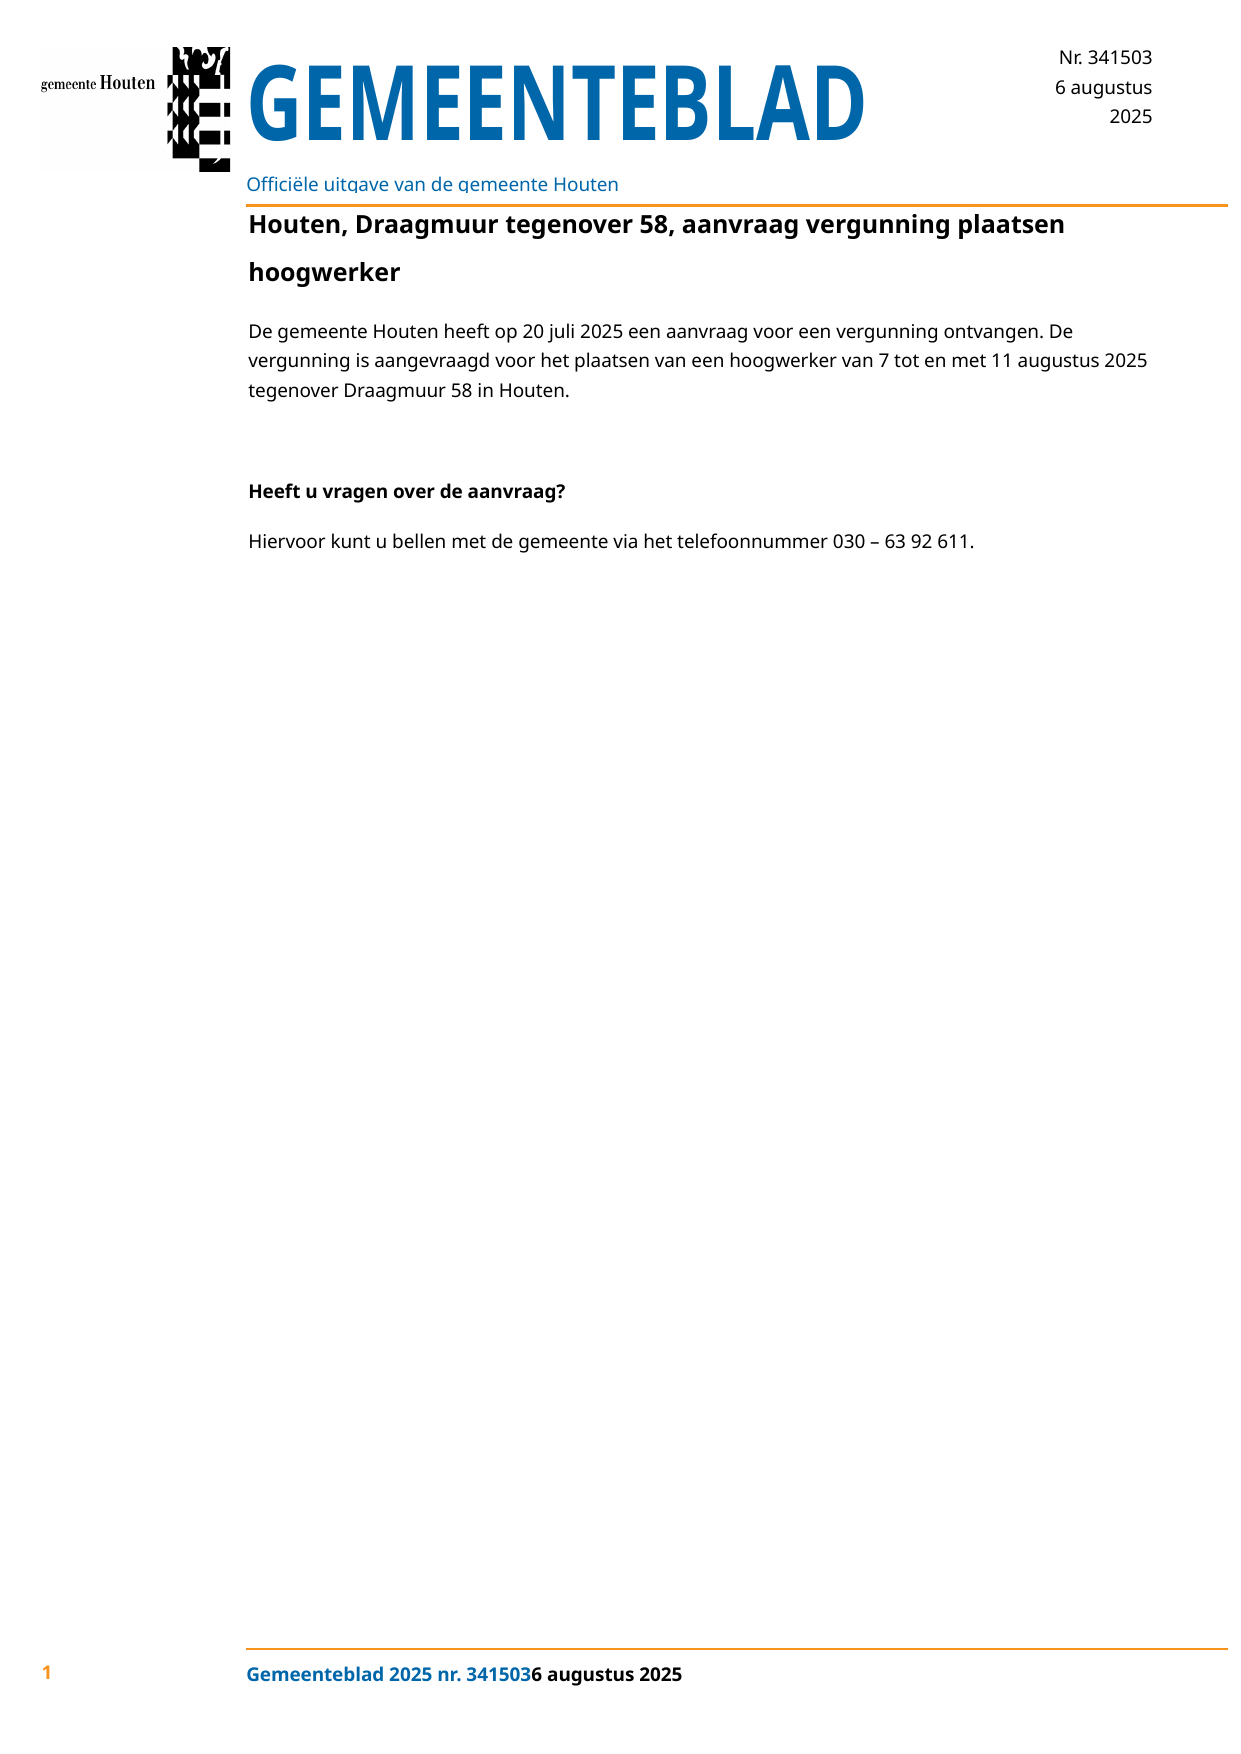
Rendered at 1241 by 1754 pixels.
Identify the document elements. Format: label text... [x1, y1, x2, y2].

text Houten, Draagmuur tegenover 58, aanvraag vergunning plaatsen hoogwerker [248, 207, 1152, 288]
text Heeft u vragen over de aanvraag? [248, 478, 1152, 504]
text Hiervoor kunt u bellen met de gemeente via het telefoonnummer 030 – 63 92 611. [248, 528, 1152, 554]
picture [41, 47, 231, 172]
text De gemeente Houten heeft op 20 juli 2025 een aanvraag voor een vergunning ontvangen. De vergunning is aangevraagd voor het plaatsen van een hoogwerker van 7 tot en met 11 augustus 2025 tegenover Draagmuur 58 in Houten. [248, 318, 1152, 403]
